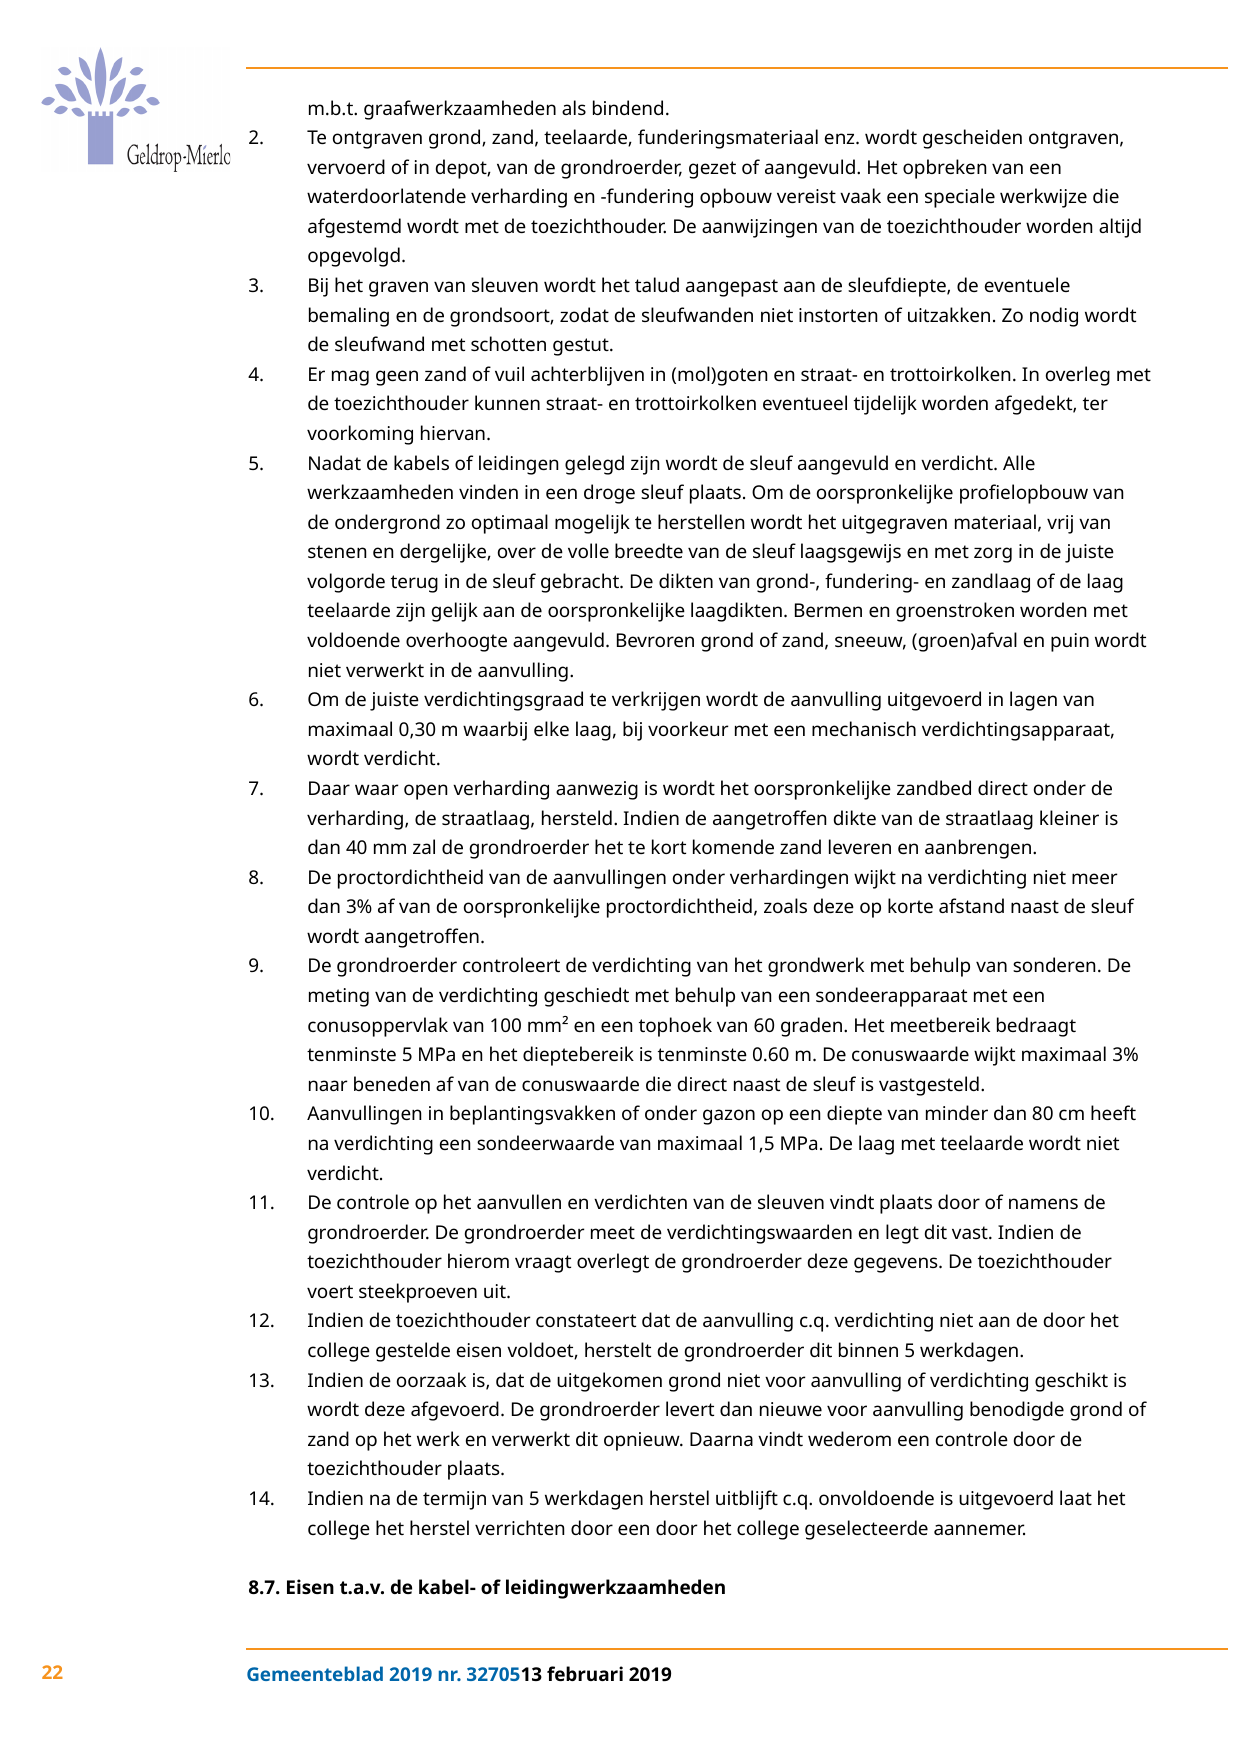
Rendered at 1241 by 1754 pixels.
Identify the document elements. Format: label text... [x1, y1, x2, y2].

list Te ontgraven grond, zand, teelaarde, funderingsmateriaal enz. wordt gescheiden ontgraven, vervoerd of in depot, van de grondroerder, gezet of aangevuld. Het opbreken van een waterdoorlatende verharding en -fundering opbouw vereist vaak een speciale werkwijze die afgestemd wordt met de toezichthouder. De aanwijzingen van de toezichthouder worden altijd opgevolgd. [248, 124, 1152, 268]
list De proctordichtheid van de aanvullingen onder verhardingen wijkt na verdichting niet meer dan 3% af van de oorspronkelijke proctordichtheid, zoals deze op korte afstand naast de sleuf wordt aangetroffen. [248, 864, 1152, 949]
list Om de juiste verdichtingsgraad te verkrijgen wordt de aanvulling uitgevoerd in lagen van maximaal 0,30 m waarbij elke laag, bij voorkeur met een mechanisch verdichtingsapparaat, wordt verdicht. [248, 686, 1152, 771]
list De grondroerder controleert de verdichting van het grondwerk met behulp van sonderen. De meting van de verdichting geschiedt met behulp van een sondeerapparaat met een conusoppervlak van 100 mm² en een tophoek van 60 graden. Het meetbereik bedraagt tenminste 5 MPa en het dieptebereik is tenminste 0.60 m. De conuswaarde wijkt maximaal 3% naar beneden af van de conuswaarde die direct naast de sleuf is vastgesteld. [248, 953, 1152, 1097]
picture [41, 47, 231, 172]
text 8.7. Eisen t.a.v. de kabel- of leidingwerkzaamheden [248, 1574, 1152, 1600]
list Bij het graven van sleuven wordt het talud aangepast aan de sleufdiepte, de eventuele bemaling en de grondsoort, zodat de sleufwanden niet instorten of uitzakken. Zo nodig wordt de sleufwand met schotten gestut. [248, 272, 1152, 357]
list Er mag geen zand of vuil achterblijven in (mol)goten en straat- en trottoirkolken. In overleg met de toezichthouder kunnen straat- en trottoirkolken eventueel tijdelijk worden afgedekt, ter voorkoming hiervan. [248, 361, 1152, 446]
list Indien de toezichthouder constateert dat de aanvulling c.q. verdichting niet aan de door het college gestelde eisen voldoet, herstelt de grondroerder dit binnen 5 werkdagen. [248, 1308, 1152, 1363]
list De controle op het aanvullen en verdichten van de sleuven vindt plaats door of namens de grondroerder. De grondroerder meet de verdichtingswaarden en legt dit vast. Indien de toezichthouder hierom vraagt overlegt de grondroerder deze gegevens. De toezichthouder voert steekproeven uit. [248, 1189, 1152, 1304]
list Aanvullingen in beplantingsvakken of onder gazon op een diepte van minder dan 80 cm heeft na verdichting een sondeerwaarde van maximaal 1,5 MPa. De laag met teelaarde wordt niet verdicht. [248, 1101, 1152, 1186]
list Daar waar open verharding aanwezig is wordt het oorspronkelijke zandbed direct onder de verharding, de straatlaag, hersteld. Indien de aangetroffen dikte van de straatlaag kleiner is dan 40 mm zal de grondroerder het te kort komende zand leveren en aanbrengen. [248, 775, 1152, 860]
list Indien na de termijn van 5 werkdagen herstel uitblijft c.q. onvoldoende is uitgevoerd laat het college het herstel verrichten door een door het college geselecteerde aannemer. [248, 1485, 1152, 1541]
list Indien de oorzaak is, dat de uitgekomen grond niet voor aanvulling of verdichting geschikt is wordt deze afgevoerd. De grondroerder levert dan nieuwe voor aanvulling benodigde grond of zand op het werk en verwerkt dit opnieuw. Daarna vindt wederom een controle door de toezichthouder plaats. [248, 1367, 1152, 1481]
list m.b.t. graafwerkzaamheden als bindend. [248, 95, 1152, 121]
list Nadat de kabels of leidingen gelegd zijn wordt de sleuf aangevuld en verdicht. Alle werkzaamheden vinden in een droge sleuf plaats. Om de oorspronkelijke profielopbouw van de ondergrond zo optimaal mogelijk te herstellen wordt het uitgegraven materiaal, vrij van stenen en dergelijke, over de volle breedte van de sleuf laagsgewijs en met zorg in de juiste volgorde terug in de sleuf gebracht. De dikten van grond-, fundering- en zandlaag of de laag teelaarde zijn gelijk aan de oorspronkelijke laagdikten. Bermen en groenstroken worden met voldoende overhoogte aangevuld. Bevroren grond of zand, sneeuw, (groen)afval en puin wordt niet verwerkt in de aanvulling. [248, 450, 1152, 683]
